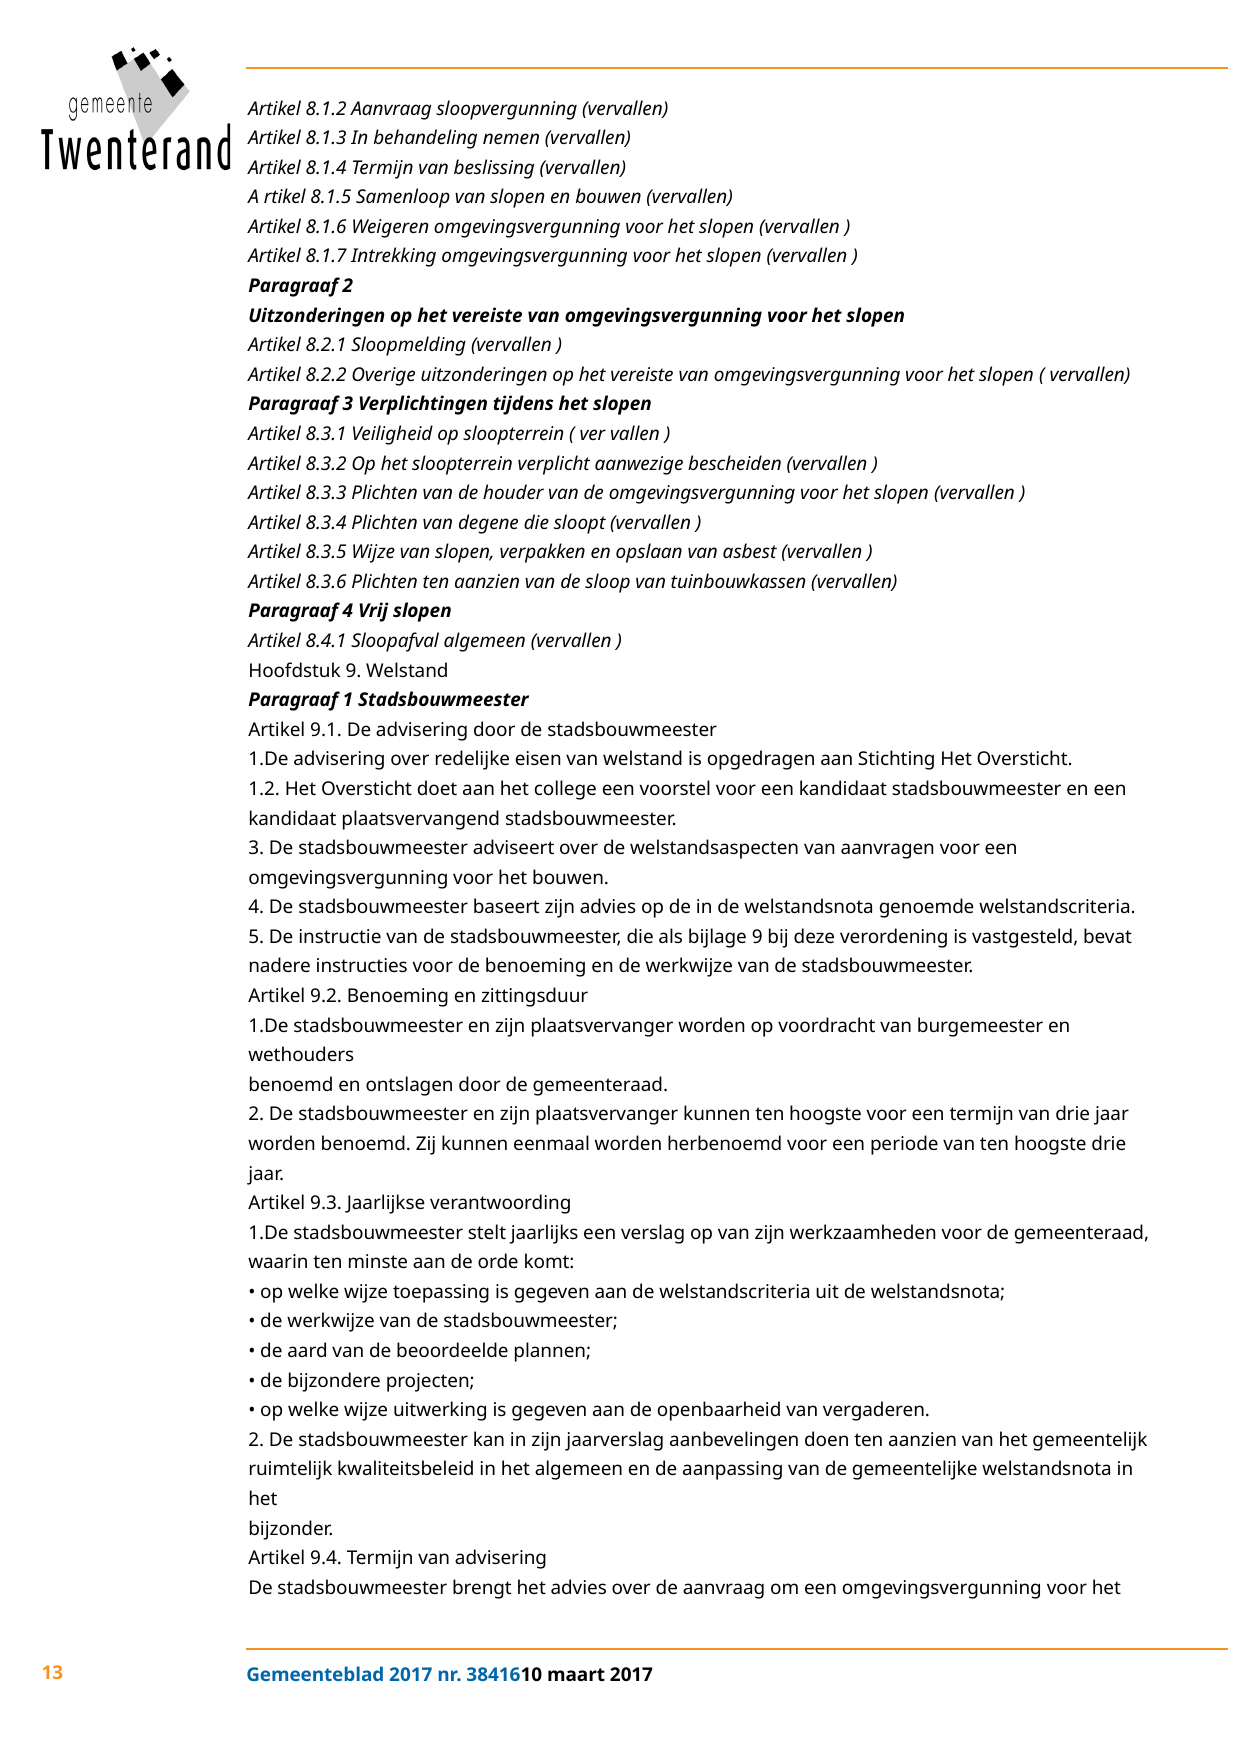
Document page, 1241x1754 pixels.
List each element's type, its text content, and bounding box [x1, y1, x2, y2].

text 3. De stadsbouwmeester adviseert over de welstandsaspecten van aanvragen voor een [248, 834, 1152, 860]
text Artikel 8.1.4 Termijn van beslissing (vervallen) [248, 154, 1152, 180]
text 1.De stadsbouwmeester en zijn plaatsvervanger worden op voordracht van burgemeester en wethouders [248, 1012, 1152, 1067]
text • de bijzondere projecten; [248, 1367, 1152, 1393]
text Paragraaf 1 Stadsbouwmeester [248, 686, 1152, 712]
text Artikel 8.4.1 Sloopafval algemeen (vervallen ) [248, 627, 1152, 653]
text Artikel 9.3. Jaarlijkse verantwoording [248, 1189, 1152, 1215]
text De stadsbouwmeester brengt het advies over de aanvraag om een omgevingsvergunning voor het [248, 1574, 1152, 1600]
text Paragraaf 4 Vrij slopen [248, 598, 1152, 623]
text 1.De advisering over redelijke eisen van welstand is opgedragen aan Stichting Het Oversticht. [248, 746, 1152, 771]
text benoemd en ontslagen door de gemeenteraad. [248, 1071, 1152, 1097]
text waarin ten minste aan de orde komt: [248, 1248, 1152, 1274]
text Artikel 8.2.1 Sloopmelding (vervallen ) [248, 331, 1152, 357]
text Artikel 8.1.6 Weigeren omgevingsvergunning voor het slopen (vervallen ) [248, 213, 1152, 239]
text Artikel 8.1.7 Intrekking omgevingsvergunning voor het slopen (vervallen ) [248, 243, 1152, 268]
text 4. De stadsbouwmeester baseert zijn advies op de in de welstandsnota genoemde welstandscriteria. [248, 893, 1152, 919]
text Artikel 8.3.6 Plichten ten aanzien van de sloop van tuinbouwkassen (vervallen) [248, 568, 1152, 594]
text Paragraaf 2 [248, 272, 1152, 298]
text Artikel 8.3.5 Wijze van slopen, verpakken en opslaan van asbest (vervallen ) [248, 538, 1152, 564]
text Paragraaf 3 Verplichtingen tijdens het slopen [248, 391, 1152, 416]
text • op welke wijze toepassing is gegeven aan de welstandscriteria uit de welstandsnota; [248, 1278, 1152, 1304]
text • de werkwijze van de stadsbouwmeester; [248, 1308, 1152, 1333]
text Artikel 9.4. Termijn van advisering [248, 1544, 1152, 1570]
text Uitzonderingen op het vereiste van omgevingsvergunning voor het slopen [248, 302, 1152, 328]
text Hoofdstuk 9. Welstand [248, 657, 1152, 683]
text 1.2. Het Oversticht doet aan het college een voorstel voor een kandidaat stadsbouwmeester en een [248, 775, 1152, 801]
text ruimtelijk kwaliteitsbeleid in het algemeen en de aanpassing van de gemeentelijke welstandsnota in het [248, 1456, 1152, 1511]
text kandidaat plaatsvervangend stadsbouwmeester. [248, 805, 1152, 831]
text • de aard van de beoordeelde plannen; [248, 1337, 1152, 1363]
text Artikel 9.1. De advisering door de stadsbouwmeester [248, 716, 1152, 742]
text Artikel 8.3.4 Plichten van degene die sloopt (vervallen ) [248, 509, 1152, 535]
text nadere instructies voor de benoeming en de werkwijze van de stadsbouwmeester. [248, 953, 1152, 978]
text • op welke wijze uitwerking is gegeven aan de openbaarheid van vergaderen. [248, 1396, 1152, 1422]
text 2. De stadsbouwmeester kan in zijn jaarverslag aanbevelingen doen ten aanzien van het gemeentelijk [248, 1426, 1152, 1452]
text worden benoemd. Zij kunnen eenmaal worden herbenoemd voor een periode van ten hoogste drie jaar. [248, 1130, 1152, 1186]
text 1.De stadsbouwmeester stelt jaarlijks een verslag op van zijn werkzaamheden voor de gemeenteraad, [248, 1219, 1152, 1245]
text Artikel 8.1.3 In behandeling nemen (vervallen) [248, 124, 1152, 150]
text Artikel 8.3.1 Veiligheid op sloopterrein ( ver vallen ) [248, 420, 1152, 446]
text 2. De stadsbouwmeester en zijn plaatsvervanger kunnen ten hoogste voor een termijn van drie jaar [248, 1101, 1152, 1126]
text omgevingsvergunning voor het bouwen. [248, 864, 1152, 890]
text Artikel 8.2.2 Overige uitzonderingen op het vereiste van omgevingsvergunning voor het slopen ( vervallen) [248, 361, 1152, 387]
text Artikel 8.3.3 Plichten van de houder van de omgevingsvergunning voor het slopen (vervallen ) [248, 479, 1152, 505]
picture [41, 47, 231, 172]
text Artikel 9.2. Benoeming en zittingsduur [248, 982, 1152, 1008]
text Artikel 8.1.2 Aanvraag sloopvergunning (vervallen) [248, 95, 1152, 121]
text bijzonder. [248, 1515, 1152, 1541]
text 5. De instructie van de stadsbouwmeester, die als bijlage 9 bij deze verordening is vastgesteld, bevat [248, 923, 1152, 949]
text Artikel 8.3.2 Op het sloopterrein verplicht aanwezige bescheiden (vervallen ) [248, 450, 1152, 476]
text A rtikel 8.1.5 Samenloop van slopen en bouwen (vervallen) [248, 183, 1152, 209]
